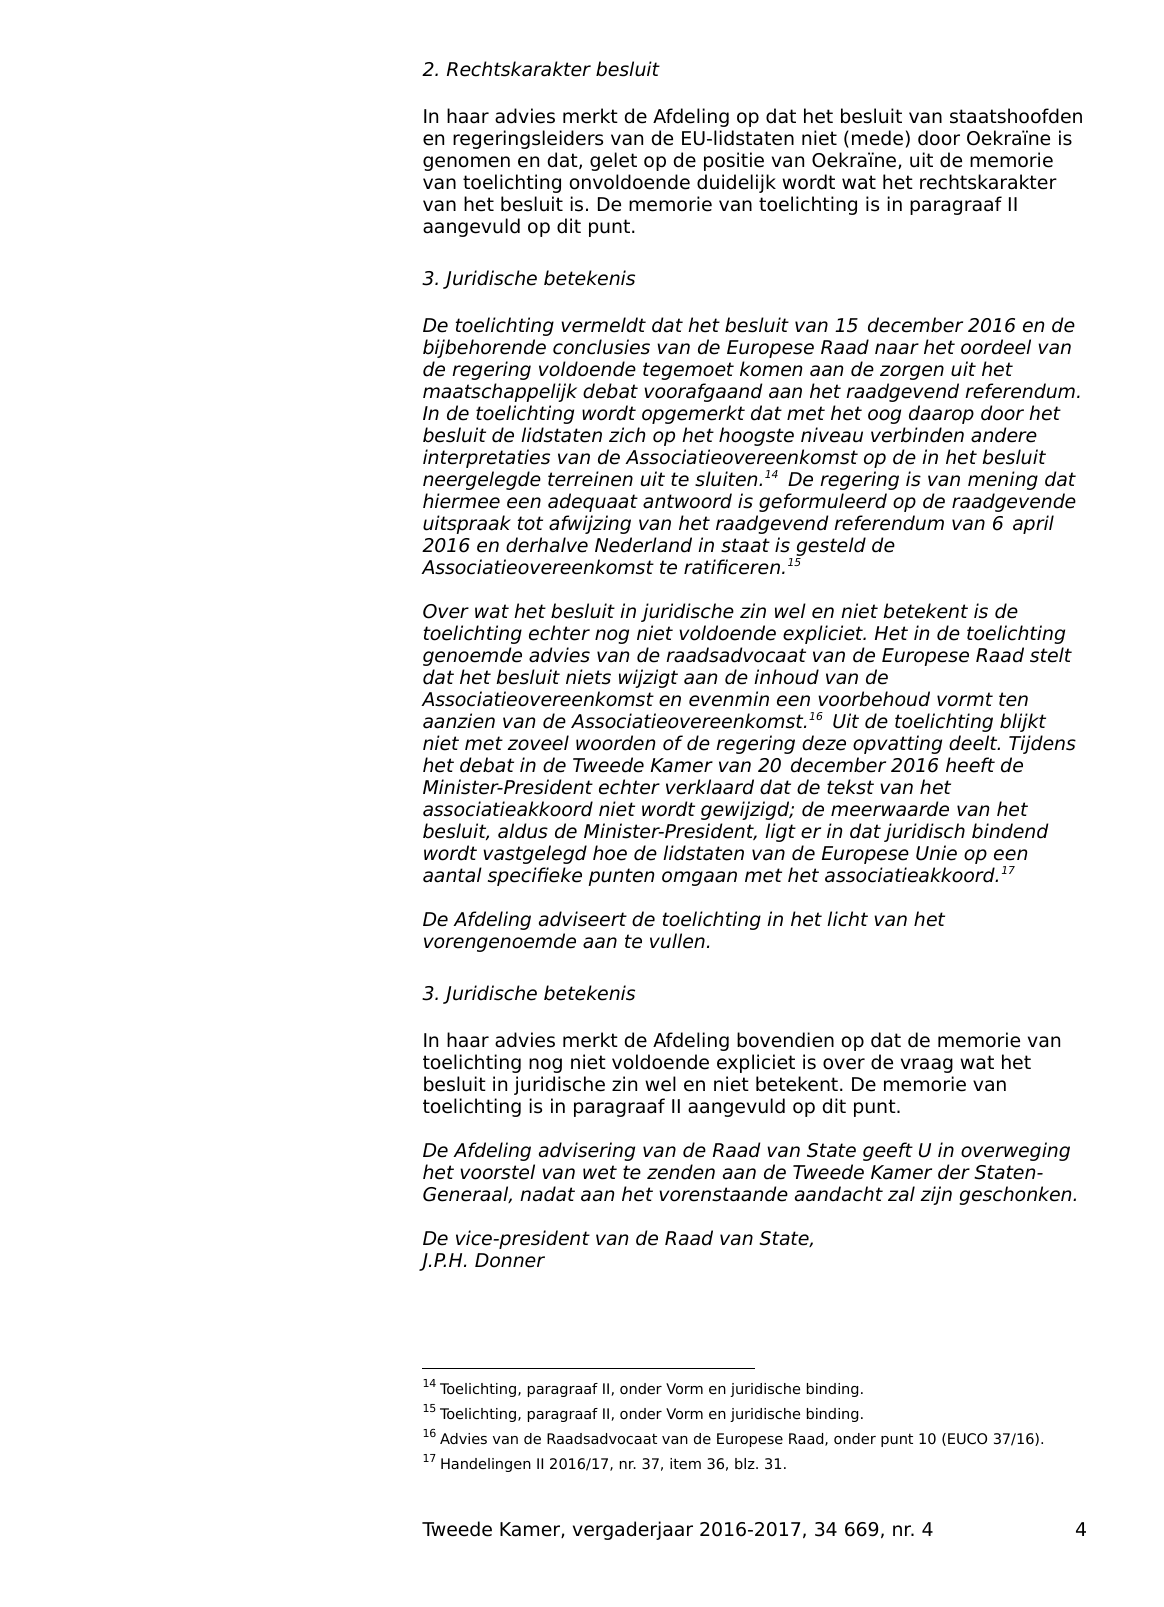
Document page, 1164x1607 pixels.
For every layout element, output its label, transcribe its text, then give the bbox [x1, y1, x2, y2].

subtitle 3. Juridische betekenis [422, 983, 1087, 1005]
text Advies van de Raadsadvocaat van de Europese Raad, onder punt 10 (EUCO 37/16). [422, 1427, 1087, 1449]
text Toelichting, paragraaf II, onder Vorm en juridische binding. [422, 1377, 1087, 1399]
text De vice-president van de Raad van State, [422, 1228, 1087, 1250]
text In haar advies merkt de Afdeling op dat het besluit van staatshoofden en regeringsleiders van de EU-lidstaten niet (mede) door Oekraïne is genomen en dat, gelet op de positie van Oekraïne, uit de memorie van toelichting onvoldoende duidelijk wordt wat het rechtskarakter van het besluit is. De memorie van toelichting is in paragraaf II aangevuld op dit punt. [422, 106, 1087, 238]
text De Afdeling adviseert de toelichting in het licht van het vorengenoemde aan te vullen. [422, 909, 1087, 953]
text Over wat het besluit in juridische zin wel en niet betekent is de toelichting echter nog niet voldoende expliciet. Het in de toelichting genoemde advies van de raadsadvocaat van de Europese Raad stelt dat het besluit niets wijzigt aan de inhoud van de Associatieovereenkomst en evenmin een voorbehoud vormt ten aanzien van de Associatieovereenkomst. Uit de toelichting blijkt niet met zoveel woorden of de regering deze opvatting deelt. Tijdens het debat in de Tweede Kamer van 20 december 2016 heeft de Minister-President echter verklaard dat de tekst van het associatieakkoord niet wordt gewijzigd; de meerwaarde van het besluit, aldus de Minister-President, ligt er in dat juridisch bindend wordt vastgelegd hoe de lidstaten van de Europese Unie op een aantal specifieke punten omgaan met het associatieakkoord. [422, 601, 1087, 887]
subtitle 2. Rechtskarakter besluit [422, 59, 1087, 81]
text De toelichting vermeldt dat het besluit van 15 december 2016 en de bijbehorende conclusies van de Europese Raad naar het oordeel van de regering voldoende tegemoet komen aan de zorgen uit het maatschappelijk debat voorafgaand aan het raadgevend referendum. In de toelichting wordt opgemerkt dat met het oog daarop door het besluit de lidstaten zich op het hoogste niveau verbinden andere interpretaties van de Associatieovereenkomst op de in het besluit neergelegde terreinen uit te sluiten. De regering is van mening dat hiermee een adequaat antwoord is geformuleerd op de raadgevende uitspraak tot afwijzing van het raadgevend referendum van 6 april 2016 en derhalve Nederland in staat is gesteld de Associatieovereenkomst te ratificeren. [422, 315, 1087, 579]
subtitle 3. Juridische betekenis [422, 268, 1087, 290]
text In haar advies merkt de Afdeling bovendien op dat de memorie van toelichting nog niet voldoende expliciet is over de vraag wat het besluit in juridische zin wel en niet betekent. De memorie van toelichting is in paragraaf II aangevuld op dit punt. [422, 1030, 1087, 1118]
text J.P.H. Donner [422, 1250, 1087, 1272]
text Handelingen II 2016/17, nr. 37, item 36, blz. 31. [422, 1452, 1087, 1474]
text Toelichting, paragraaf II, onder Vorm en juridische binding. [422, 1402, 1087, 1424]
text De Afdeling advisering van de Raad van State geeft U in overweging het voorstel van wet te zenden aan de Tweede Kamer der Staten-Generaal, nadat aan het vorenstaande aandacht zal zijn geschonken. [422, 1140, 1087, 1206]
